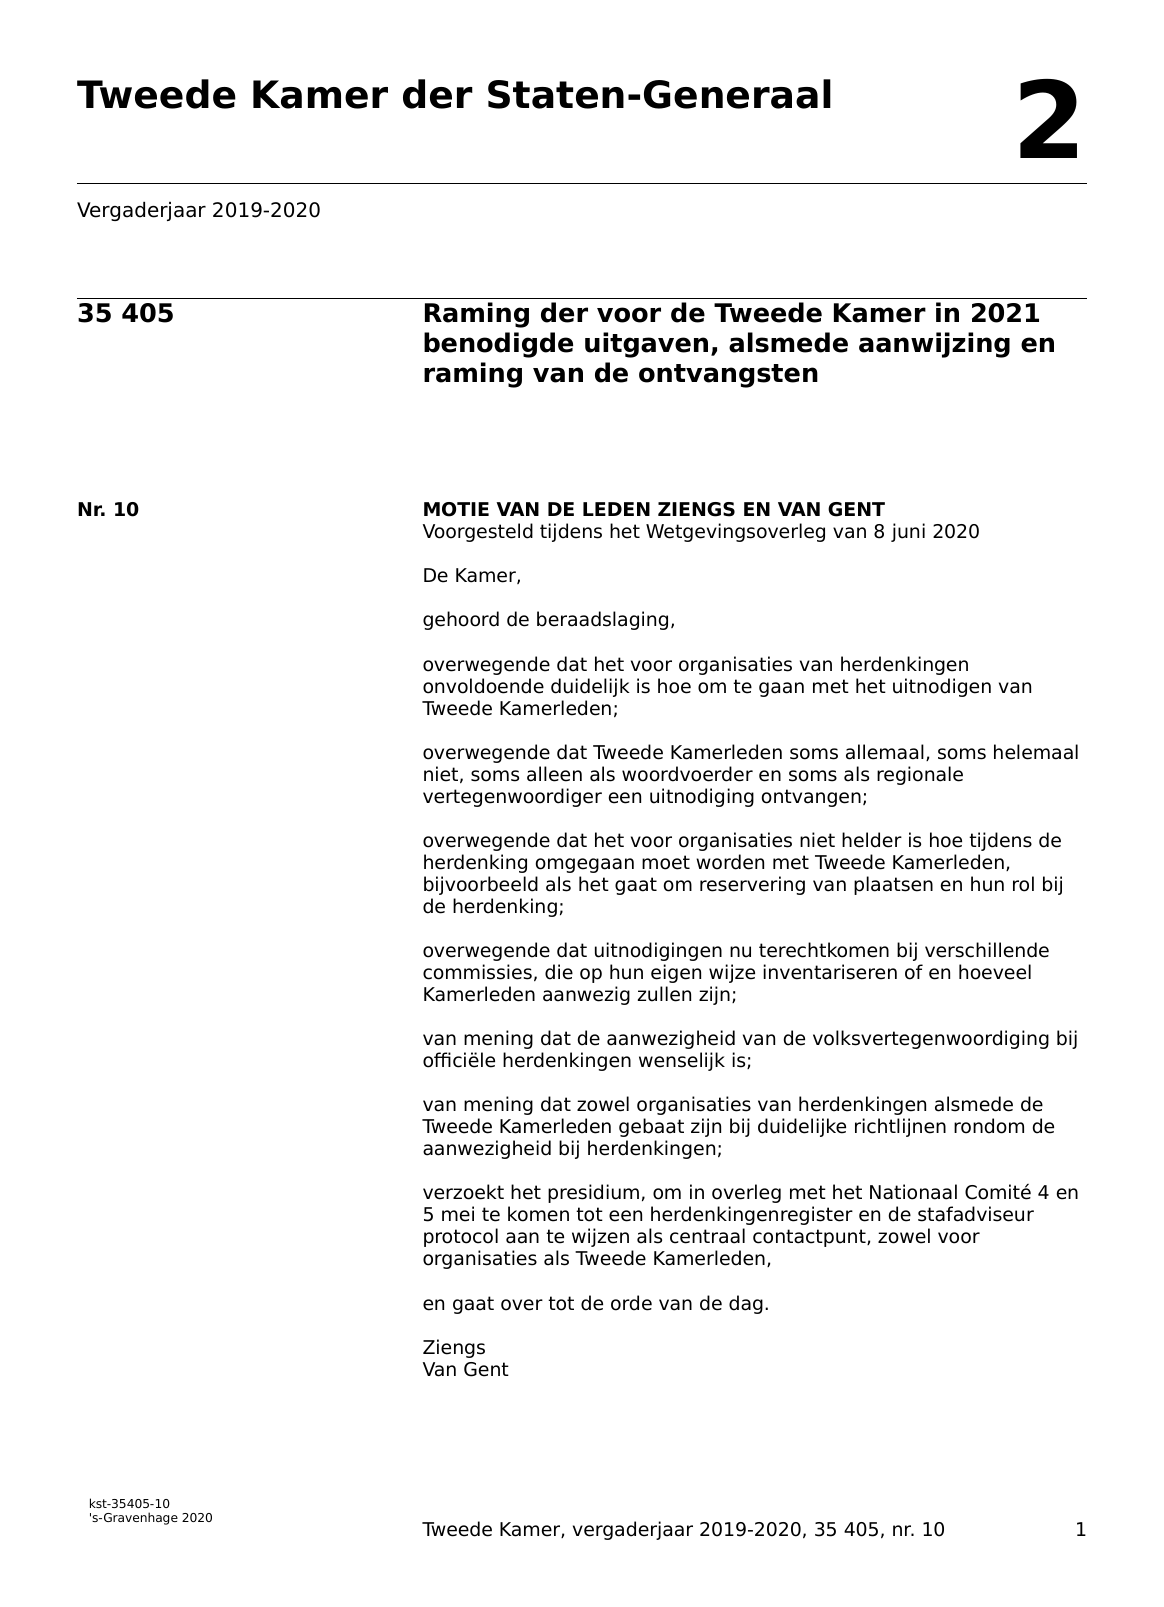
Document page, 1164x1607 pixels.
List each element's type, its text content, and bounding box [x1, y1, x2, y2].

text en gaat over tot de orde van de dag. [422, 1292, 1087, 1314]
text van mening dat zowel organisaties van herdenkingen alsmede de Tweede Kamerleden gebaat zijn bij duidelijke richtlijnen rondom de aanwezigheid bij herdenkingen; [422, 1094, 1087, 1160]
text Voorgesteld tijdens het Wetgevingsoverleg van 8 juni 2020 [422, 521, 1087, 543]
subtitle Nr. 10 MOTIE VAN DE LEDEN ZIENGS EN VAN GENT [77, 499, 1087, 521]
text Van Gent [422, 1358, 1087, 1381]
text overwegende dat Tweede Kamerleden soms allemaal, soms helemaal niet, soms alleen als woordvoerder en soms als regionale vertegenwoordiger een uitnodiging ontvangen; [422, 742, 1087, 808]
text Ziengs [422, 1337, 1087, 1358]
text De Kamer, [422, 565, 1087, 587]
text overwegende dat het voor organisaties niet helder is hoe tijdens de herdenking omgegaan moet worden met Tweede Kamerleden, bijvoorbeeld als het gaat om reservering van plaatsen en hun rol bij de herdenking; [422, 830, 1087, 918]
text 's-Gravenhage 2020 [88, 1511, 323, 1525]
text overwegende dat het voor organisaties van herdenkingen onvoldoende duidelijk is hoe om te gaan met het uitnodigen van Tweede Kamerleden; [422, 653, 1087, 719]
text gehoord de beraadslaging, [422, 609, 1087, 631]
text kst-35405-10 [88, 1497, 323, 1511]
text verzoekt het presidium, om in overleg met het Nationaal Comité 4 en 5 mei te komen tot een herdenkingenregister en de stafadviseur protocol aan te wijzen als centraal contactpunt, zowel voor organisaties als Tweede Kamerleden, [422, 1182, 1087, 1270]
table_cell Vergaderjaar 2019-2020 [77, 184, 1087, 298]
subtitle 35 405 Raming der voor de Tweede Kamer in 2021 benodigde uitgaven, alsmede aanwijzing en raming van de ontvangsten [77, 299, 1087, 388]
text overwegende dat uitnodigingen nu terechtkomen bij verschillende commissies, die op hun eigen wijze inventariseren of en hoeveel Kamerleden aanwezig zullen zijn; [422, 940, 1087, 1006]
table_header 2 [886, 59, 1087, 183]
text van mening dat de aanwezigheid van de volksvertegenwoordiging bij officiële herdenkingen wenselijk is; [422, 1028, 1087, 1072]
table_header Tweede Kamer der Staten-Generaal [77, 59, 886, 183]
